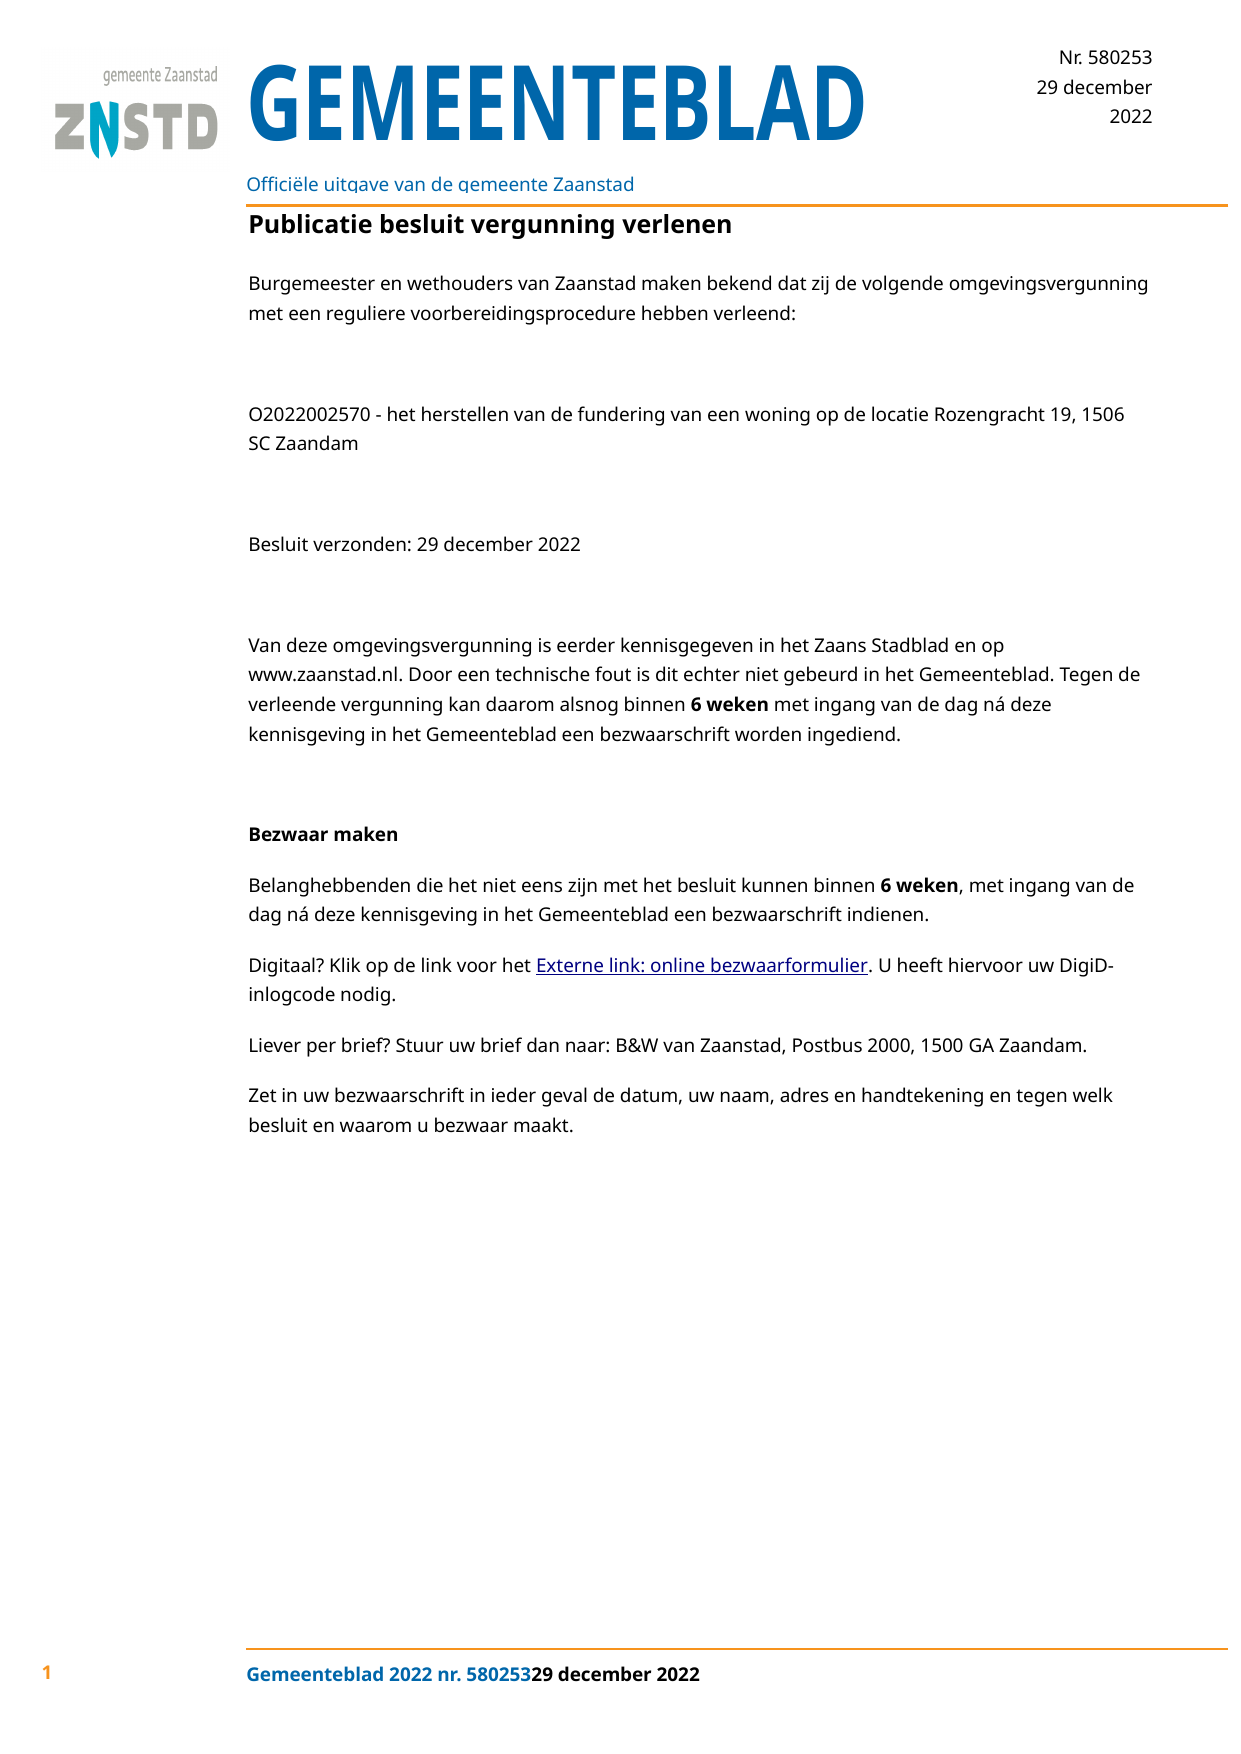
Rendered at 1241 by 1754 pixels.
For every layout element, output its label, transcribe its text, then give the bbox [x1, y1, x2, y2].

picture [41, 47, 231, 172]
text Bezwaar maken [248, 822, 1152, 847]
text Besluit verzonden: 29 december 2022 [248, 531, 1152, 557]
text Liever per brief? Stuur uw brief dan naar: B&W van Zaanstad, Postbus 2000, 1500 GA Zaandam. [248, 1032, 1152, 1058]
text Zet in uw bezwaarschrift in ieder geval de datum, uw naam, adres en handtekening en tegen welk besluit en waarom u bezwaar maakt. [248, 1082, 1152, 1138]
text Digitaal? Klik op de link voor het Externe link: online bezwaarformulier. U heeft hiervoor uw DigiD-inlogcode nodig. [248, 952, 1152, 1007]
text Burgemeester en wethouders van Zaanstad maken bekend dat zij de volgende omgevingsvergunning met een reguliere voorbereidingsprocedure hebben verleend: [248, 270, 1152, 326]
text Belanghebbenden die het niet eens zijn met het besluit kunnen binnen 6 weken, met ingang van de dag ná deze kennisgeving in het Gemeenteblad een bezwaarschrift indienen. [248, 872, 1152, 927]
text O2022002570 - het herstellen van de fundering van een woning op de locatie Rozengracht 19, 1506 SC Zaandam [248, 401, 1152, 456]
text Publicatie besluit vergunning verlenen [248, 207, 1152, 241]
text Van deze omgevingsvergunning is eerder kennisgegeven in het Zaans Stadblad en op www.zaanstad.nl. Door een technische fout is dit echter niet gebeurd in het Gemeenteblad. Tegen de verleende vergunning kan daarom alsnog binnen 6 weken met ingang van de dag ná deze kennisgeving in het Gemeenteblad een bezwaarschrift worden ingediend. [248, 632, 1152, 746]
